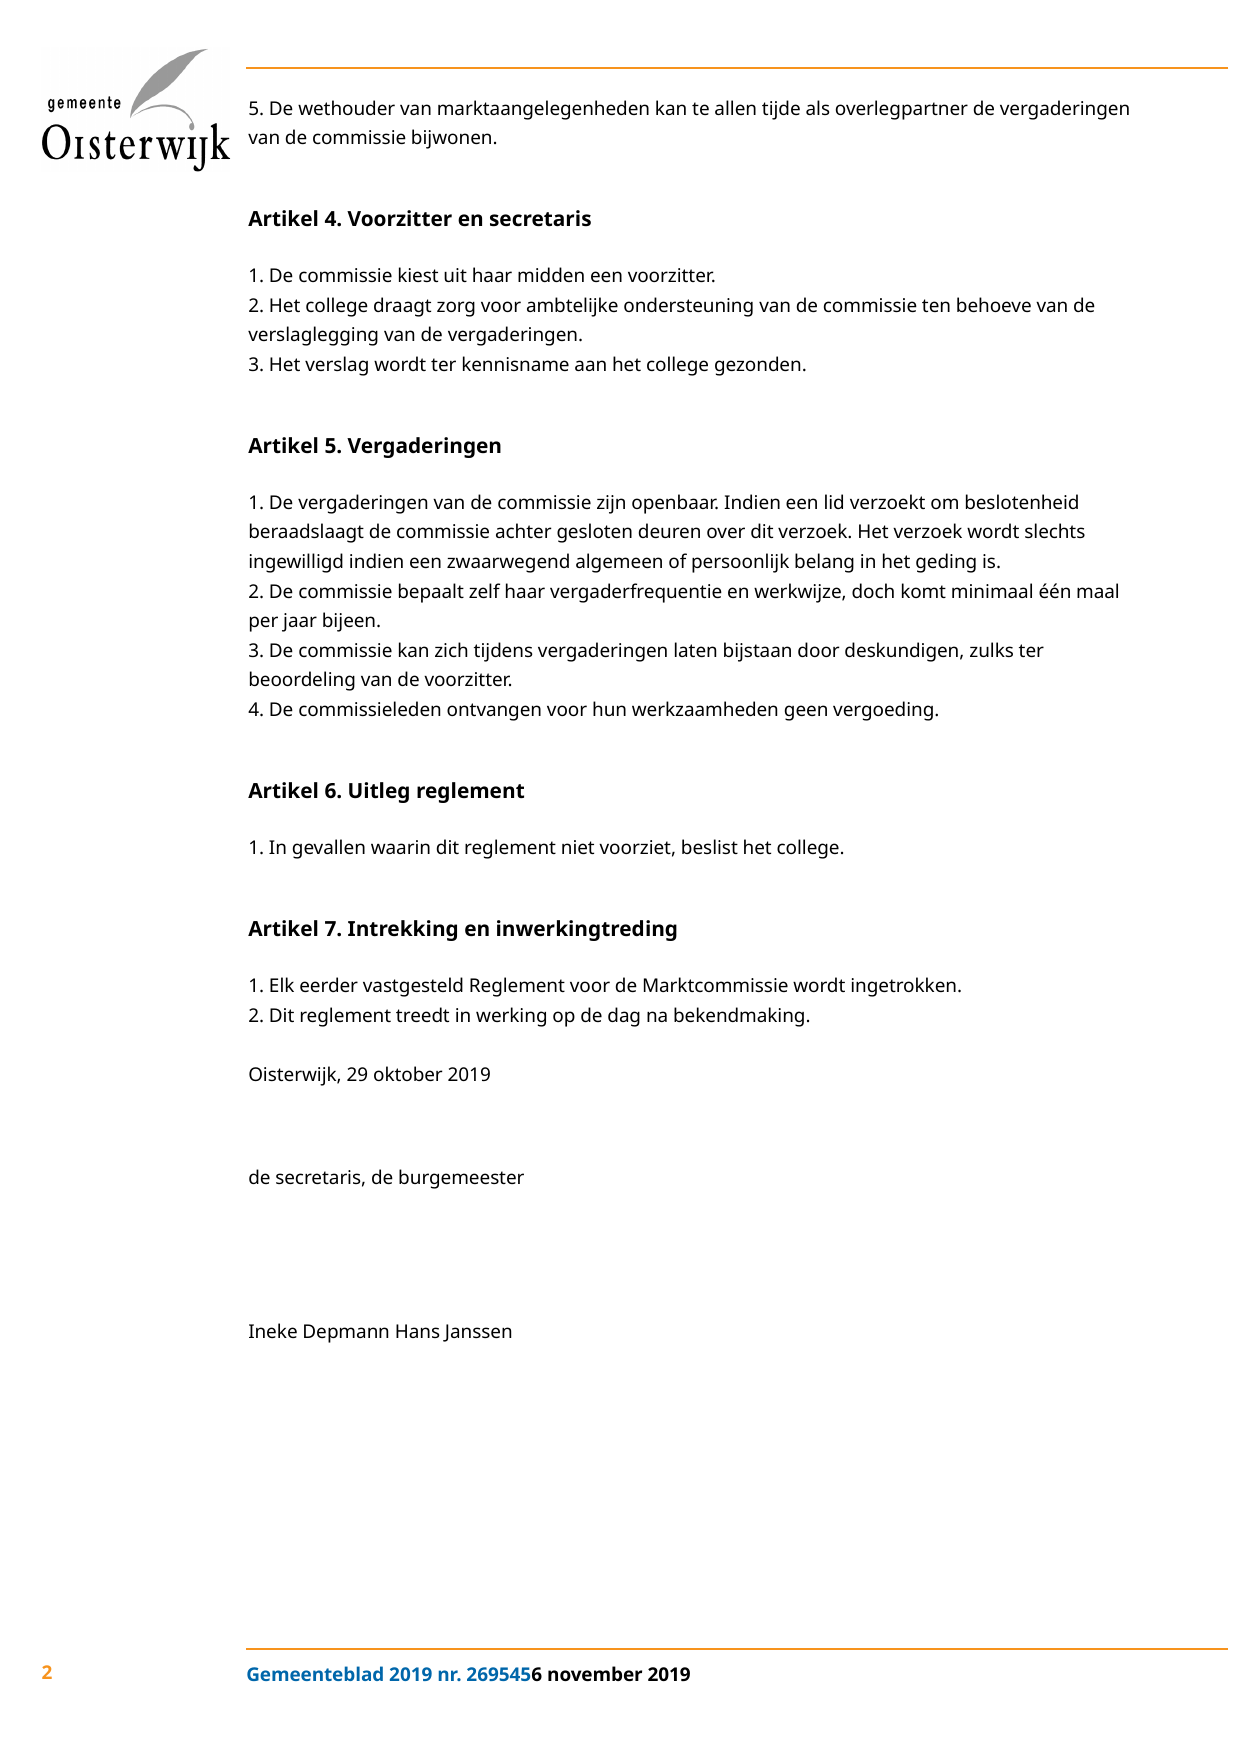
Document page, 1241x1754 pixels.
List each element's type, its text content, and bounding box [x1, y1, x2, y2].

text 1. De vergaderingen van de commissie zijn openbaar. Indien een lid verzoekt om beslotenheid beraadslaagt de commissie achter gesloten deuren over dit verzoek. Het verzoek wordt slechts ingewilligd indien een zwaarwegend algemeen of persoonlijk belang in het geding is. [248, 489, 1152, 574]
text Oisterwijk, 29 oktober 2019 [248, 1061, 1152, 1087]
text 1. De commissie kiest uit haar midden een voorzitter. [248, 262, 1152, 288]
text Ineke Depmann Hans Janssen [248, 1318, 1152, 1344]
text 1. Elk eerder vastgesteld Reglement voor de Marktcommissie wordt ingetrokken. [248, 972, 1152, 998]
text 3. Het verslag wordt ter kennisname aan het college gezonden. [248, 351, 1152, 377]
text Artikel 6. Uitleg reglement [248, 776, 1152, 805]
text 2. De commissie bepaalt zelf haar vergaderfrequentie en werkwijze, doch komt minimaal één maal per jaar bijeen. [248, 578, 1152, 633]
text 4. De commissieleden ontvangen voor hun werkzaamheden geen vergoeding. [248, 696, 1152, 722]
text 3. De commissie kan zich tijdens vergaderingen laten bijstaan door deskundigen, zulks ter beoordeling van de voorzitter. [248, 637, 1152, 692]
text Artikel 5. Vergaderingen [248, 431, 1152, 459]
text Artikel 4. Voorzitter en secretaris [248, 204, 1152, 233]
picture [41, 47, 231, 172]
text 2. Het college draagt zorg voor ambtelijke ondersteuning van de commissie ten behoeve van de verslaglegging van de vergaderingen. [248, 292, 1152, 347]
text Artikel 7. Intrekking en inwerkingtreding [248, 914, 1152, 943]
text 1. In gevallen waarin dit reglement niet voorziet, beslist het college. [248, 834, 1152, 860]
text 2. Dit reglement treedt in werking op de dag na bekendmaking. [248, 1002, 1152, 1028]
text de secretaris, de burgemeester [248, 1164, 1152, 1190]
text 5. De wethouder van marktaangelegenheden kan te allen tijde als overlegpartner de vergaderingen van de commissie bijwonen. [248, 95, 1152, 150]
